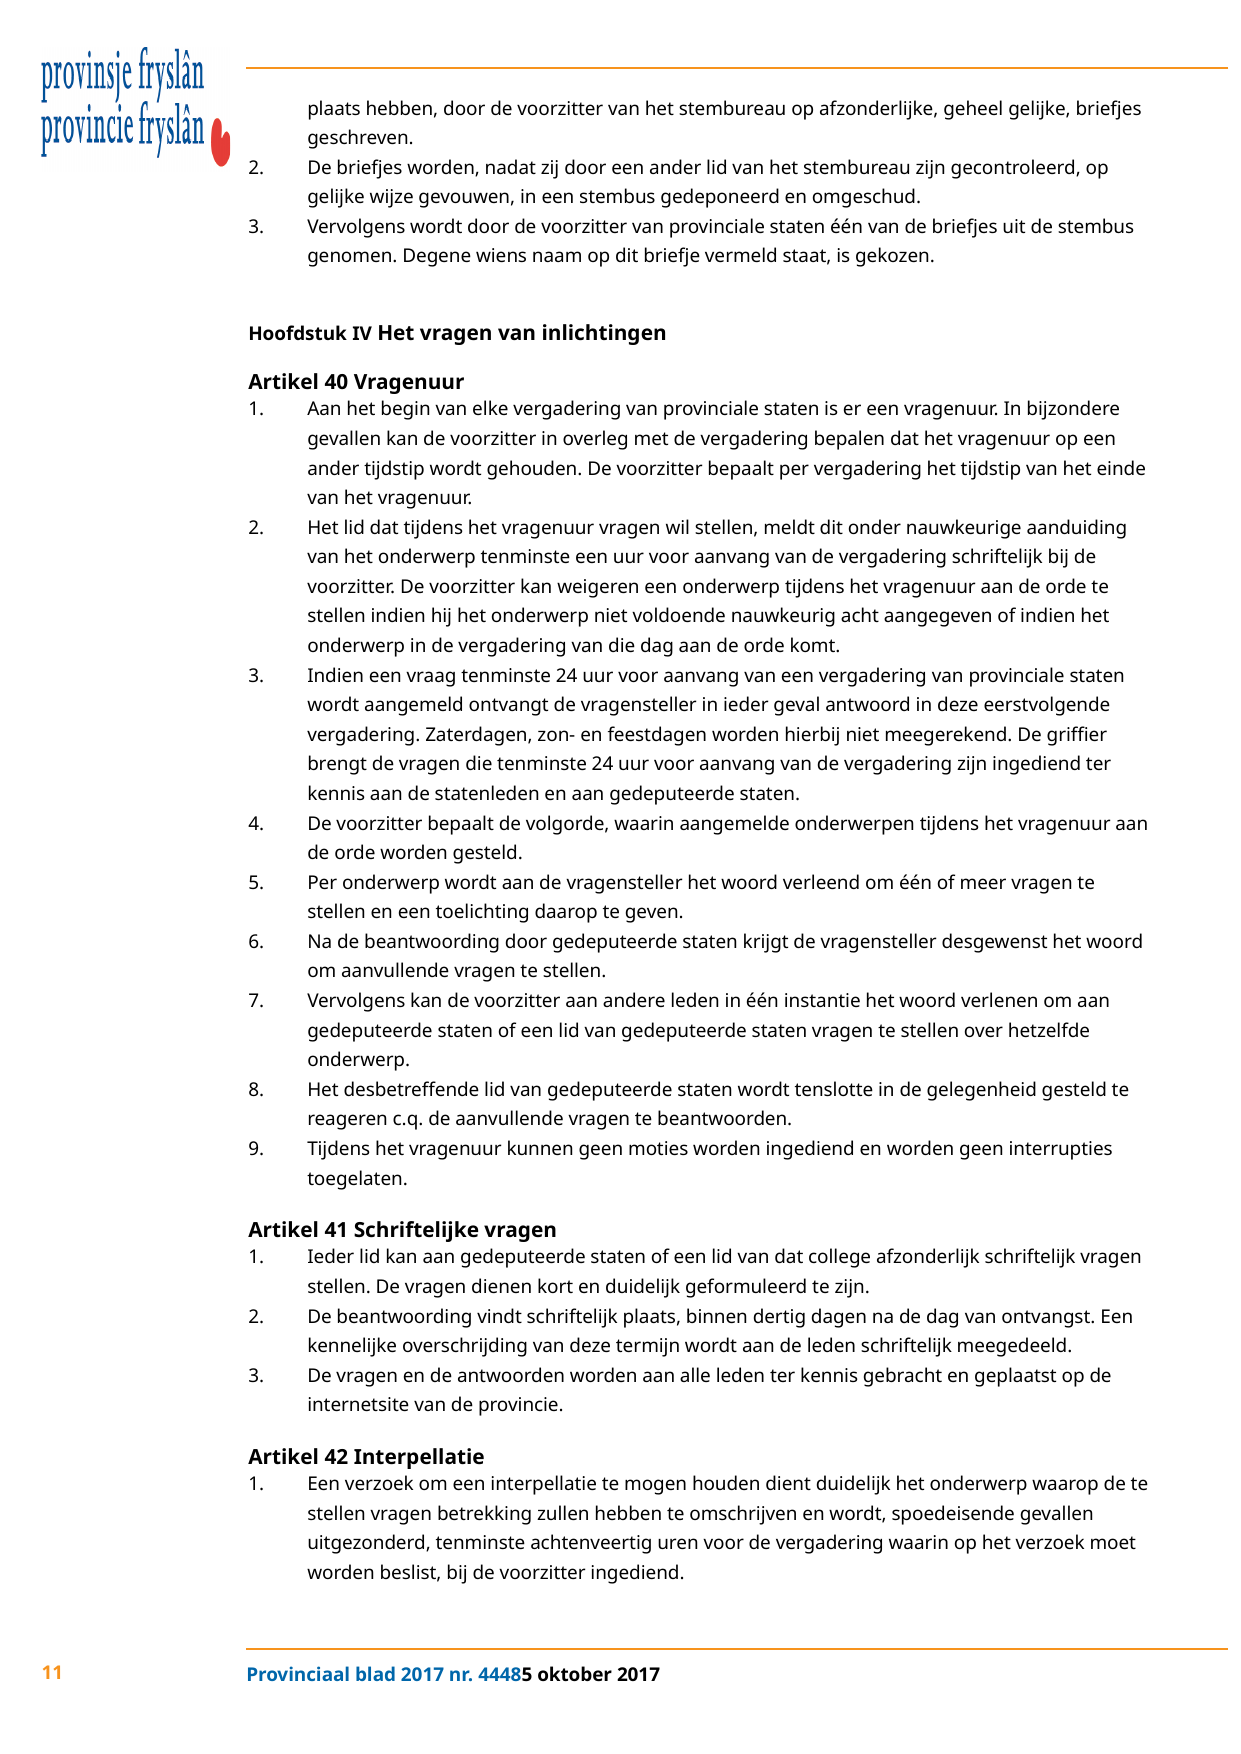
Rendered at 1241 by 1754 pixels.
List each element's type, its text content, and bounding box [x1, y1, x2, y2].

text Artikel 41 Schriftelijke vragen [248, 1215, 1152, 1244]
list Aan het begin van elke vergadering van provinciale staten is er een vragenuur. In bijzondere gevallen kan de voorzitter in overleg met de vergadering bepalen dat het vragenuur op een ander tijdstip wordt gehouden. De voorzitter bepaalt per vergadering het tijdstip van het einde van het vragenuur. [248, 396, 1152, 510]
list Een verzoek om een interpellatie te mogen houden dient duidelijk het onderwerp waarop de te stellen vragen betrekking zullen hebben te omschrijven en wordt, spoedeisende gevallen uitgezonderd, tenminste achtenveertig uren voor de vergadering waarin op het verzoek moet worden beslist, bij de voorzitter ingediend. [248, 1470, 1152, 1585]
picture [41, 47, 231, 172]
list Indien een vraag tenminste 24 uur voor aanvang van een vergadering van provinciale staten wordt aangemeld ontvangt de vragensteller in ieder geval antwoord in deze eerstvolgende vergadering. Zaterdagen, zon- en feestdagen worden hierbij niet meegerekend. De griffier brengt de vragen die tenminste 24 uur voor aanvang van de vergadering zijn ingediend ter kennis aan de statenleden en aan gedeputeerde staten. [248, 662, 1152, 806]
list plaats hebben, door de voorzitter van het stembureau op afzonderlijke, geheel gelijke, briefjes geschreven. [248, 95, 1152, 150]
list De beantwoording vindt schriftelijk plaats, binnen dertig dagen na de dag van ontvangst. Een kennelijke overschrijding van deze termijn wordt aan de leden schriftelijk meegedeeld. [248, 1303, 1152, 1358]
list Vervolgens wordt door de voorzitter van provinciale staten één van de briefjes uit de stembus genomen. Degene wiens naam op dit briefje vermeld staat, is gekozen. [248, 213, 1152, 268]
list Vervolgens kan de voorzitter aan andere leden in één instantie het woord verlenen om aan gedeputeerde staten of een lid van gedeputeerde staten vragen te stellen over hetzelfde onderwerp. [248, 987, 1152, 1072]
list Per onderwerp wordt aan de vragensteller het woord verleend om één of meer vragen te stellen en een toelichting daarop te geven. [248, 869, 1152, 924]
list De voorzitter bepaalt de volgorde, waarin aangemelde onderwerpen tijdens het vragenuur aan de orde worden gesteld. [248, 810, 1152, 865]
text Artikel 42 Interpellatie [248, 1442, 1152, 1470]
list Het desbetreffende lid van gedeputeerde staten wordt tenslotte in de gelegenheid gesteld te reageren c.q. de aanvullende vragen te beantwoorden. [248, 1076, 1152, 1131]
list Tijdens het vragenuur kunnen geen moties worden ingediend en worden geen interrupties toegelaten. [248, 1135, 1152, 1191]
list Het lid dat tijdens het vragenuur vragen wil stellen, meldt dit onder nauwkeurige aanduiding van het onderwerp tenminste een uur voor aanvang van de vergadering schriftelijk bij de voorzitter. De voorzitter kan weigeren een onderwerp tijdens het vragenuur aan de orde te stellen indien hij het onderwerp niet voldoende nauwkeurig acht aangegeven of indien het onderwerp in de vergadering van die dag aan de orde komt. [248, 514, 1152, 658]
list Na de beantwoording door gedeputeerde staten krijgt de vragensteller desgewenst het woord om aanvullende vragen te stellen. [248, 928, 1152, 983]
list De briefjes worden, nadat zij door een ander lid van het stembureau zijn gecontroleerd, op gelijke wijze gevouwen, in een stembus gedeponeerd en omgeschud. [248, 154, 1152, 209]
text Hoofdstuk IV Het vragen van inlichtingen [248, 318, 1152, 346]
list Ieder lid kan aan gedeputeerde staten of een lid van dat college afzonderlijk schriftelijk vragen stellen. De vragen dienen kort en duidelijk geformuleerd te zijn. [248, 1244, 1152, 1299]
text Artikel 40 Vragenuur [248, 367, 1152, 396]
list De vragen en de antwoorden worden aan alle leden ter kennis gebracht en geplaatst op de internetsite van de provincie. [248, 1362, 1152, 1417]
